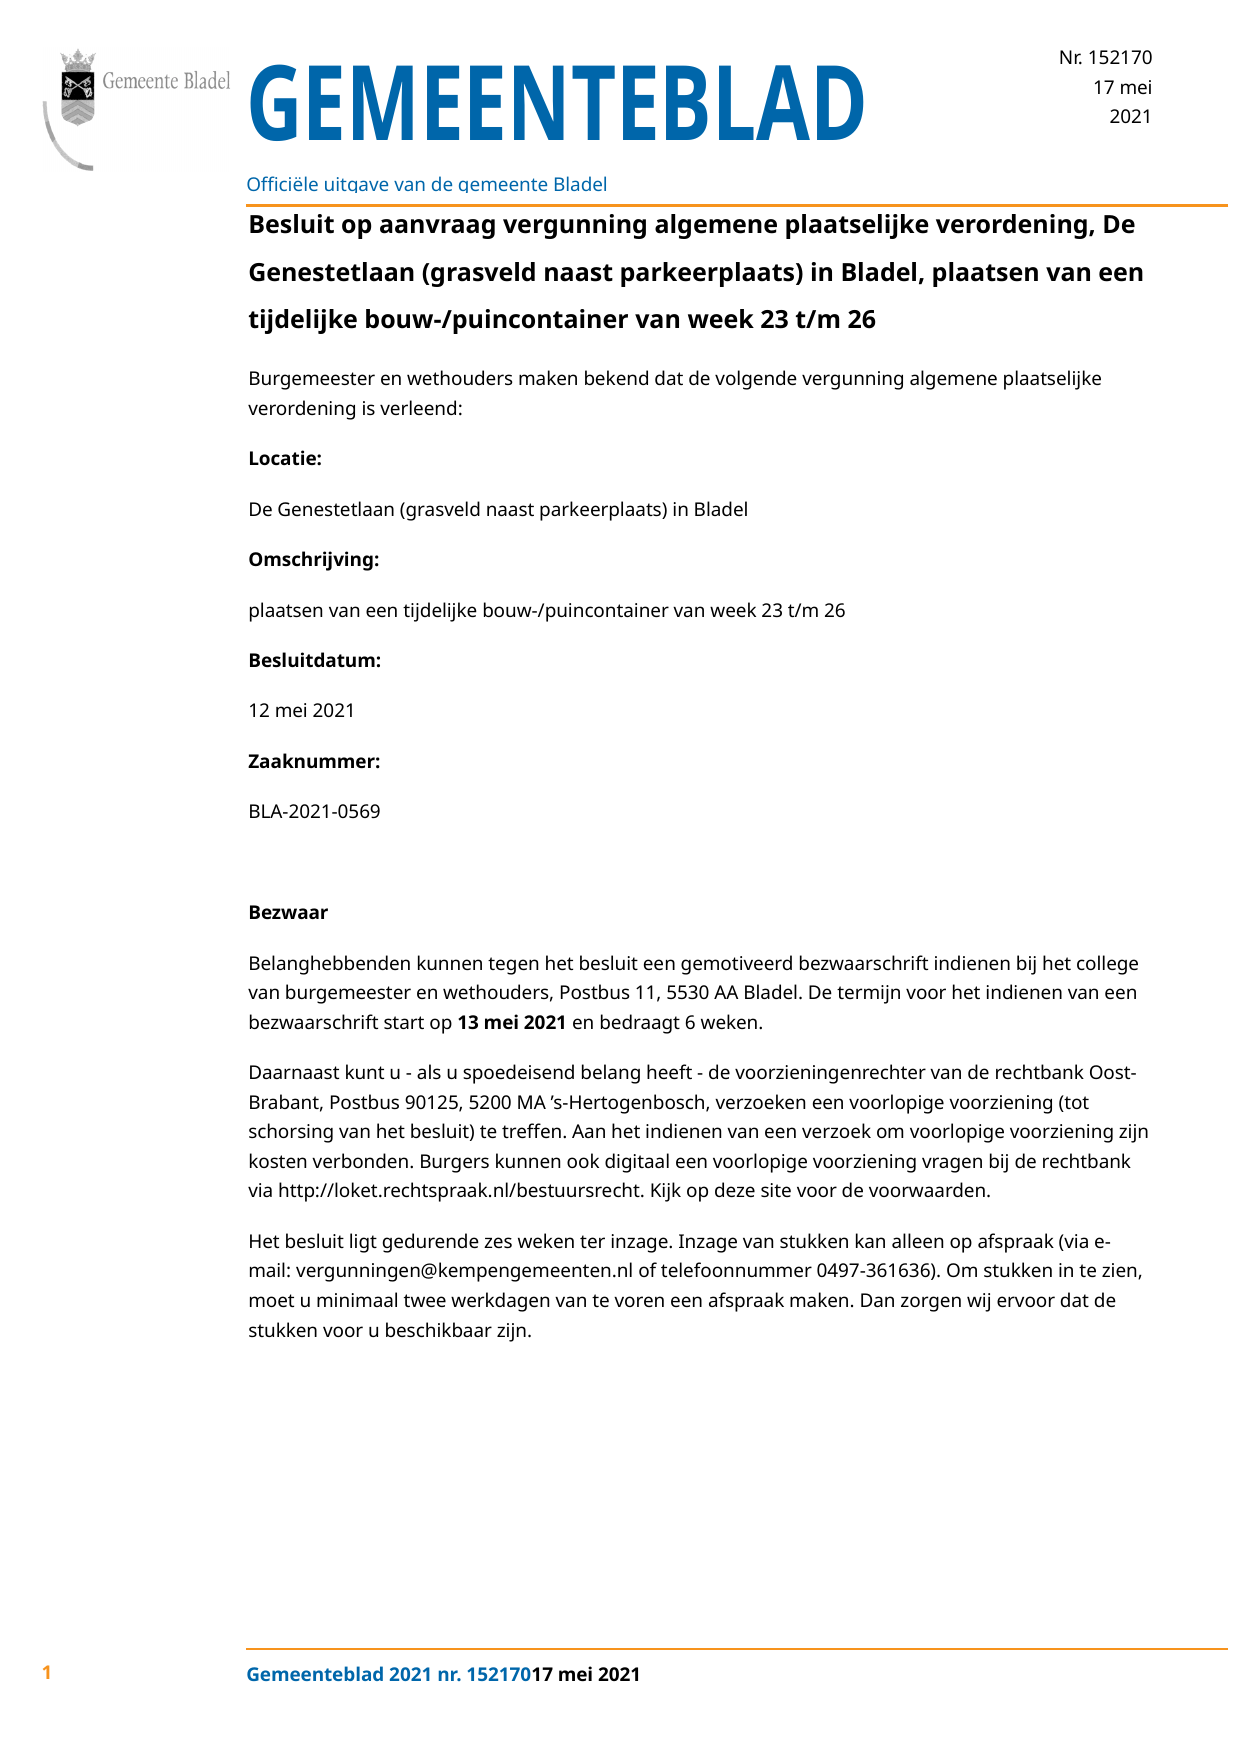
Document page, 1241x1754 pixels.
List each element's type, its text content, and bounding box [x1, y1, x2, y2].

text Omschrijving: [248, 546, 1152, 572]
text Daarnaast kunt u - als u spoedeisend belang heeft - de voorzieningenrechter van de rechtbank Oost-Brabant, Postbus 90125, 5200 MA ’s-Hertogenbosch, verzoeken een voorlopige voorziening (tot schorsing van het besluit) te treffen. Aan het indienen van een verzoek om voorlopige voorziening zijn kosten verbonden. Burgers kunnen ook digitaal een voorlopige voorziening vragen bij de rechtbank via http://loket.rechtspraak.nl/bestuursrecht. Kijk op deze site voor de voorwaarden. [248, 1059, 1152, 1203]
text Besluit op aanvraag vergunning algemene plaatselijke verordening, De Genestetlaan (grasveld naast parkeerplaats) in Bladel, plaatsen van een tijdelijke bouw-/puincontainer van week 23 t/m 26 [248, 207, 1152, 336]
text Locatie: [248, 446, 1152, 471]
text Het besluit ligt gedurende zes weken ter inzage. Inzage van stukken kan alleen op afspraak (via e-mail: vergunningen@kempengemeenten.nl of telefoonnummer 0497-361636). Om stukken in te zien, moet u minimaal twee werkdagen van te voren een afspraak maken. Dan zorgen wij ervoor dat de stukken voor u beschikbaar zijn. [248, 1228, 1152, 1342]
text Burgemeester en wethouders maken bekend dat de volgende vergunning algemene plaatselijke verordening is verleend: [248, 366, 1152, 421]
text BLA-2021-0569 [248, 798, 1152, 824]
text 12 mei 2021 [248, 698, 1152, 723]
text Bezwaar [248, 899, 1152, 925]
text plaatsen van een tijdelijke bouw-/puincontainer van week 23 t/m 26 [248, 597, 1152, 622]
text Besluitdatum: [248, 647, 1152, 673]
text Zaaknummer: [248, 748, 1152, 774]
picture [41, 47, 231, 172]
text De Genestetlaan (grasveld naast parkeerplaats) in Bladel [248, 496, 1152, 522]
text Belanghebbenden kunnen tegen het besluit een gemotiveerd bezwaarschrift indienen bij het college van burgemeester en wethouders, Postbus 11, 5530 AA Bladel. De termijn voor het indienen van een bezwaarschrift start op 13 mei 2021 en bedraagt 6 weken. [248, 950, 1152, 1034]
